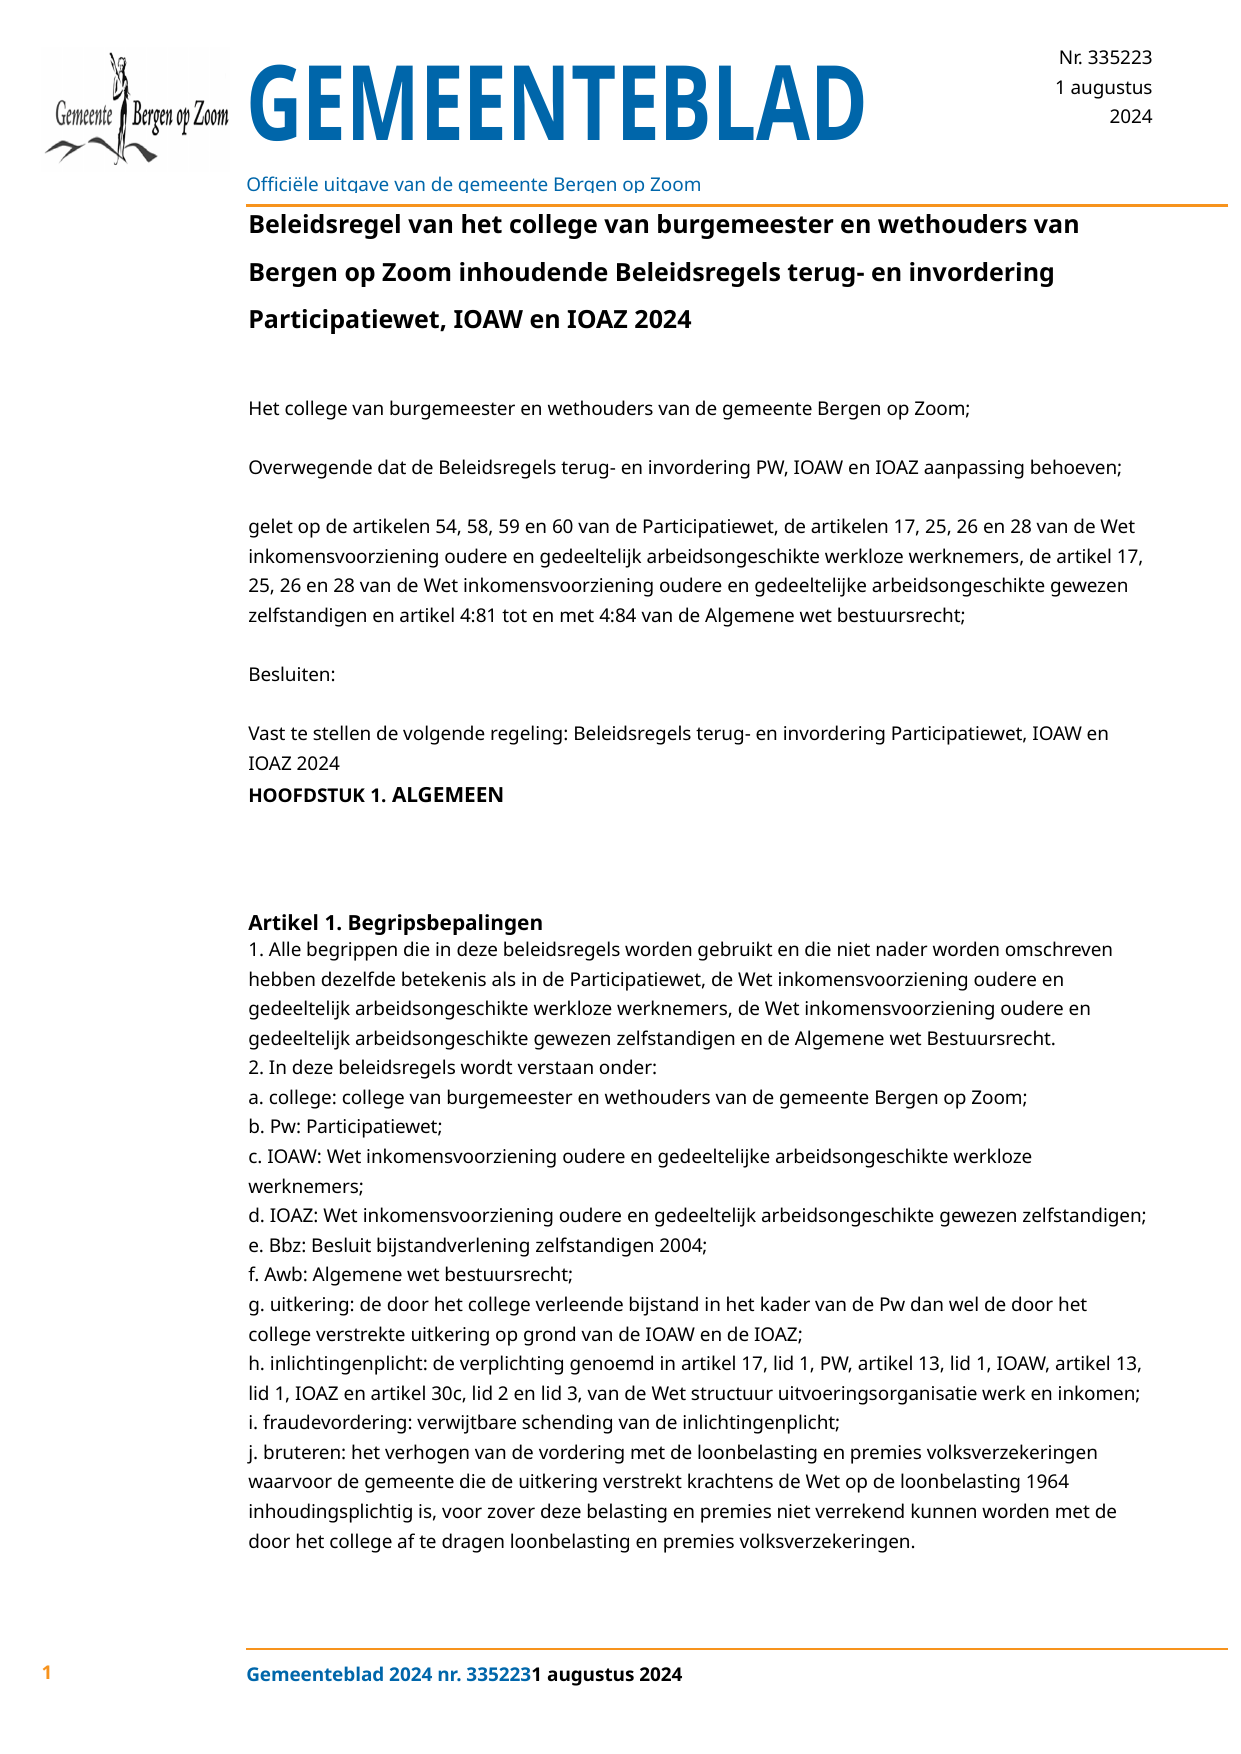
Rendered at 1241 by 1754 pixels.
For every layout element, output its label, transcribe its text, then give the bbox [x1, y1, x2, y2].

text Vast te stellen de volgende regeling: Beleidsregels terug- en invordering Participatiewet, IOAW en IOAZ 2024 [248, 721, 1152, 776]
text h. inlichtingenplicht: de verplichting genoemd in artikel 17, lid 1, PW, artikel 13, lid 1, IOAW, artikel 13, lid 1, IOAZ en artikel 30c, lid 2 en lid 3, van de Wet structuur uitvoeringsorganisatie werk en inkomen; [248, 1350, 1152, 1406]
text j. bruteren: het verhogen van de vordering met de loonbelasting en premies volksverzekeringen waarvoor de gemeente die de uitkering verstrekt krachtens de Wet op de loonbelasting 1964 inhoudingsplichtig is, voor zover deze belasting en premies niet verrekend kunnen worden met de door het college af te dragen loonbelasting en premies volksverzekeringen. [248, 1439, 1152, 1554]
text 2. In deze beleidsregels wordt verstaan onder: [248, 1054, 1152, 1080]
text e. Bbz: Besluit bijstandverlening zelfstandigen 2004; [248, 1232, 1152, 1258]
text d. IOAZ: Wet inkomensvoorziening oudere en gedeeltelijk arbeidsongeschikte gewezen zelfstandigen; [248, 1202, 1152, 1228]
text b. Pw: Participatiewet; [248, 1114, 1152, 1139]
text Besluiten: [248, 661, 1152, 687]
text Beleidsregel van het college van burgemeester en wethouders van Bergen op Zoom inhoudende Beleidsregels terug- en invordering Participatiewet, IOAW en IOAZ 2024 [248, 207, 1152, 336]
text Overwegende dat de Beleidsregels terug- en invordering PW, IOAW en IOAZ aanpassing behoeven; [248, 454, 1152, 480]
text 1. Alle begrippen die in deze beleidsregels worden gebruikt en die niet nader worden omschreven hebben dezelfde betekenis als in de Participatiewet, de Wet inkomensvoorziening oudere en gedeeltelijk arbeidsongeschikte werkloze werknemers, de Wet inkomensvoorziening oudere en gedeeltelijk arbeidsongeschikte gewezen zelfstandigen en de Algemene wet Bestuursrecht. [248, 936, 1152, 1051]
text a. college: college van burgemeester en wethouders van de gemeente Bergen op Zoom; [248, 1084, 1152, 1110]
text Artikel 1. Begripsbepalingen [248, 908, 1152, 936]
text f. Awb: Algemene wet bestuursrecht; [248, 1262, 1152, 1287]
text i. fraudevordering: verwijtbare schending van de inlichtingenplicht; [248, 1409, 1152, 1435]
picture [41, 47, 231, 172]
text c. IOAW: Wet inkomensvoorziening oudere en gedeeltelijke arbeidsongeschikte werkloze werknemers; [248, 1143, 1152, 1199]
text Het college van burgemeester en wethouders van de gemeente Bergen op Zoom; [248, 395, 1152, 421]
text gelet op de artikelen 54, 58, 59 en 60 van de Participatiewet, de artikelen 17, 25, 26 en 28 van de Wet inkomensvoorziening oudere en gedeeltelijk arbeidsongeschikte werkloze werknemers, de artikel 17, 25, 26 en 28 van de Wet inkomensvoorziening oudere en gedeeltelijke arbeidsongeschikte gewezen zelfstandigen en artikel 4:81 tot en met 4:84 van de Algemene wet bestuursrecht; [248, 513, 1152, 628]
text g. uitkering: de door het college verleende bijstand in het kader van de Pw dan wel de door het college verstrekte uitkering op grond van de IOAW en de IOAZ; [248, 1291, 1152, 1347]
text HOOFDSTUK 1. ALGEMEEN [248, 780, 1152, 808]
